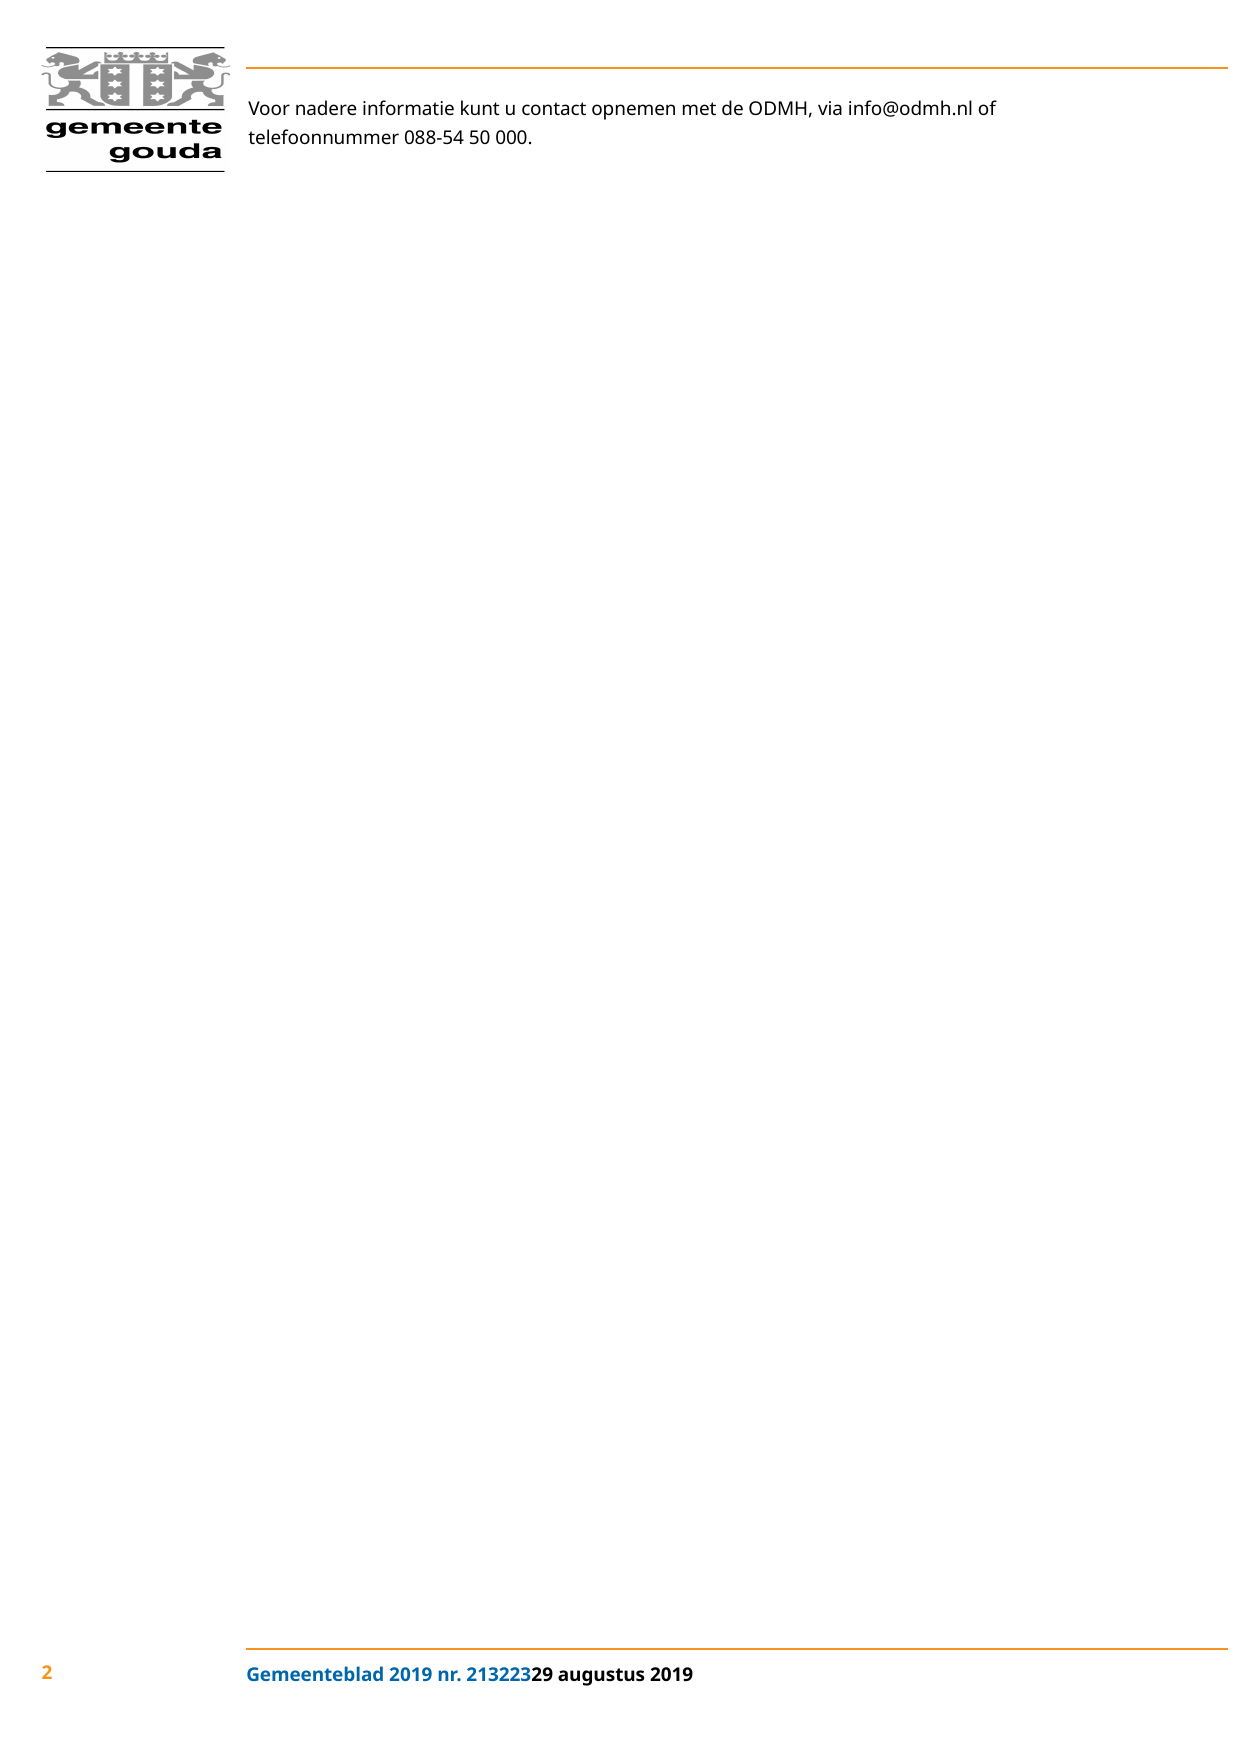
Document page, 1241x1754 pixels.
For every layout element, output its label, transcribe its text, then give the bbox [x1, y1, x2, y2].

picture [41, 47, 231, 172]
text Voor nadere informatie kunt u contact opnemen met de ODMH, via info@odmh.nl of telefoonnummer 088-54 50 000. [248, 95, 1152, 150]
